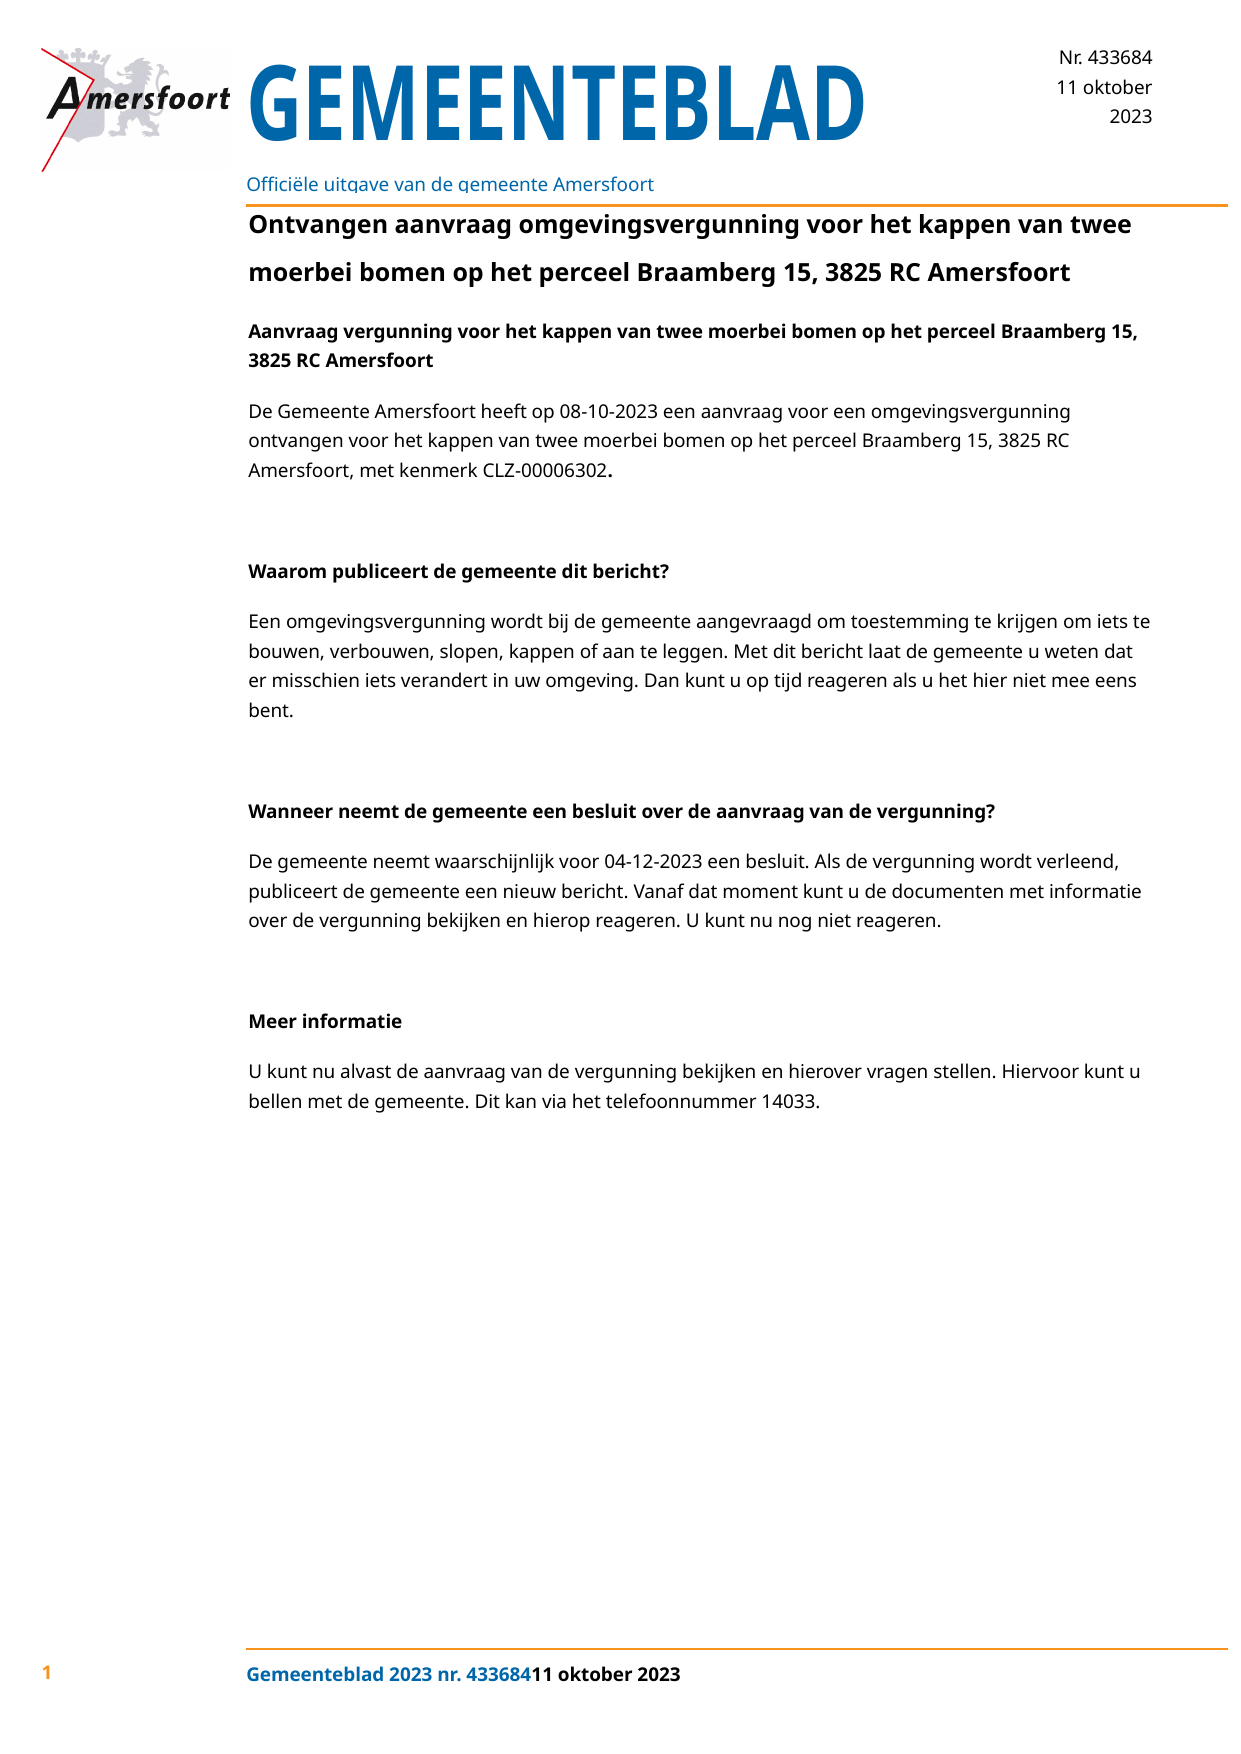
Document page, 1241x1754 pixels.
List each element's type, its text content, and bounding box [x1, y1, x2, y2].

text Waarom publiceert de gemeente dit bericht? [248, 558, 1152, 584]
text Ontvangen aanvraag omgevingsvergunning voor het kappen van twee moerbei bomen op het perceel Braamberg 15, 3825 RC Amersfoort [248, 207, 1152, 288]
text Wanneer neemt de gemeente een besluit over de aanvraag van de vergunning? [248, 798, 1152, 824]
text De gemeente neemt waarschijnlijk voor 04-12-2023 een besluit. Als de vergunning wordt verleend, publiceert de gemeente een nieuw bericht. Vanaf dat moment kunt u de documenten met informatie over de vergunning bekijken en hierop reageren. U kunt nu nog niet reageren. [248, 848, 1152, 933]
text De Gemeente Amersfoort heeft op 08-10-2023 een aanvraag voor een omgevingsvergunning ontvangen voor het kappen van twee moerbei bomen op het perceel Braamberg 15, 3825 RC Amersfoort, met kenmerk CLZ-00006302. [248, 398, 1152, 483]
text Meer informatie [248, 1008, 1152, 1034]
text U kunt nu alvast de aanvraag van de vergunning bekijken en hierover vragen stellen. Hiervoor kunt u bellen met de gemeente. Dit kan via het telefoonnummer 14033. [248, 1059, 1152, 1114]
picture [41, 47, 231, 172]
text Een omgevingsvergunning wordt bij de gemeente aangevraagd om toestemming te krijgen om iets te bouwen, verbouwen, slopen, kappen of aan te leggen. Met dit bericht laat de gemeente u weten dat er misschien iets verandert in uw omgeving. Dan kunt u op tijd reageren als u het hier niet mee eens bent. [248, 608, 1152, 723]
text Aanvraag vergunning voor het kappen van twee moerbei bomen op het perceel Braamberg 15, 3825 RC Amersfoort [248, 318, 1152, 373]
